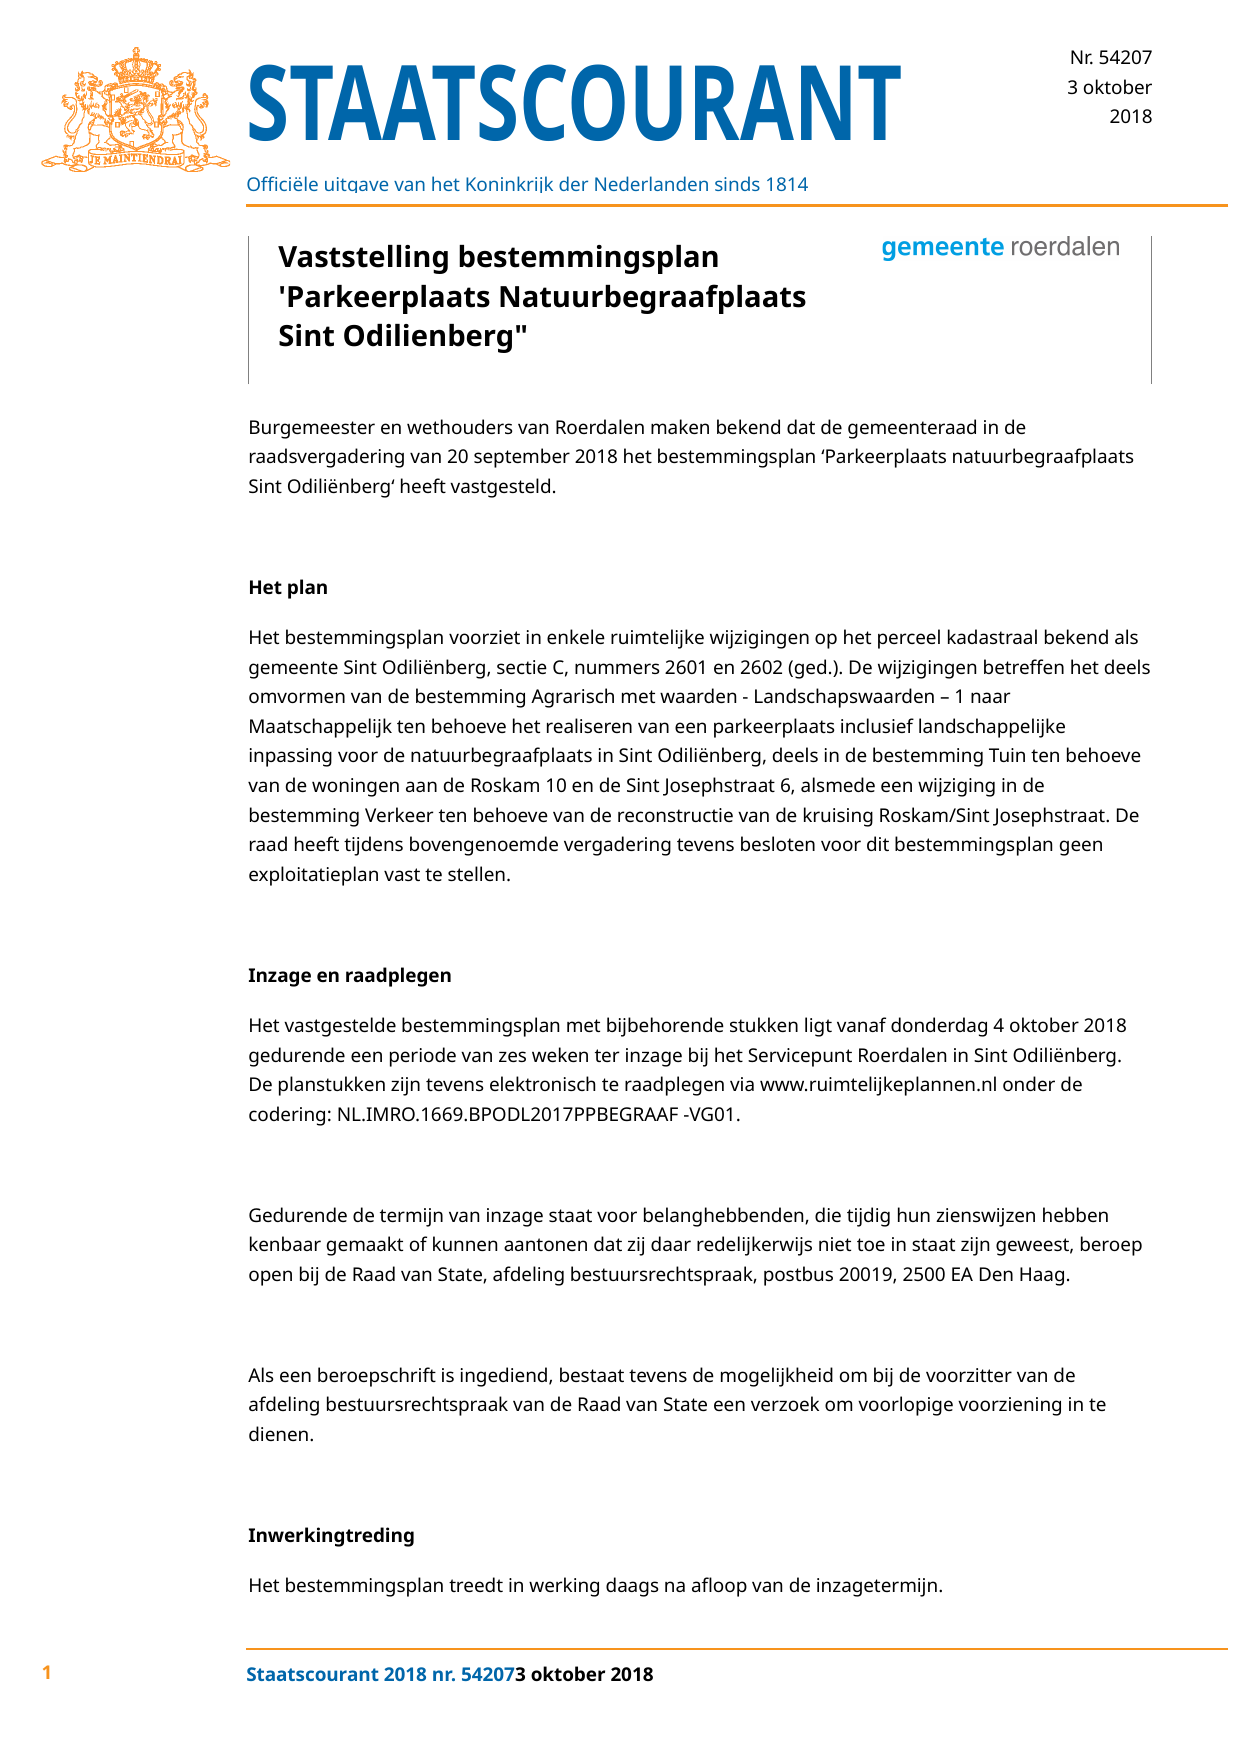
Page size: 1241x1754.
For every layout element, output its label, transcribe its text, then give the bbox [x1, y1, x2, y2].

text Inzage en raadplegen [248, 962, 1152, 988]
text Het bestemmingsplan treedt in werking daags na afloop van de inzagetermijn. [248, 1572, 1152, 1598]
table_header [850, 236, 1151, 384]
text Het bestemmingsplan voorziet in enkele ruimtelijke wijzigingen op het perceel kadastraal bekend als gemeente Sint Odiliënberg, sectie C, nummers 2601 en 2602 (ged.). De wijzigingen betreffen het deels omvormen van de bestemming Agrarisch met waarden - Landschapswaarden – 1 naar Maatschappelijk ten behoeve het realiseren van een parkeerplaats inclusief landschappelijke inpassing voor de natuurbegraafplaats in Sint Odiliënberg, deels in de bestemming Tuin ten behoeve van de woningen aan de Roskam 10 en de Sint Josephstraat 6, alsmede een wijziging in de bestemming Verkeer ten behoeve van de reconstructie van de kruising Roskam/Sint Josephstraat. De raad heeft tijdens bovengenoemde vergadering tevens besloten voor dit bestemmingsplan geen exploitatieplan vast te stellen. [248, 624, 1152, 887]
picture [882, 236, 1119, 261]
text Het plan [248, 574, 1152, 600]
picture [41, 47, 231, 172]
text Als een beroepschrift is ingediend, bestaat tevens de mogelijkheid om bij de voorzitter van de afdeling bestuursrechtspraak van de Raad van State een verzoek om voorlopige voorziening in te dienen. [248, 1362, 1152, 1447]
picture [882, 254, 891, 261]
text Inwerkingtreding [248, 1522, 1152, 1548]
text Gedurende de termijn van inzage staat voor belanghebbenden, die tijdig hun zienswijzen hebben kenbaar gemaakt of kunnen aantonen dat zij daar redelijkerwijs niet toe in staat zijn geweest, beroep open bij de Raad van State, afdeling bestuursrechtspraak, postbus 20019, 2500 EA Den Haag. [248, 1202, 1152, 1287]
table_header Vaststelling bestemmingsplan 'Parkeerplaats Natuurbegraafplaats Sint Odilienberg" [249, 236, 850, 384]
text Het vastgestelde bestemmingsplan met bijbehorende stukken ligt vanaf donderdag 4 oktober 2018 gedurende een periode van zes weken ter inzage bij het Servicepunt Roerdalen in Sint Odiliënberg. De planstukken zijn tevens elektronisch te raadplegen via www.ruimtelijkeplannen.nl onder de codering: NL.IMRO.1669.BPODL2017PPBEGRAAF -VG01. [248, 1012, 1152, 1127]
text Burgemeester en wethouders van Roerdalen maken bekend dat de gemeenteraad in de raadsvergadering van 20 september 2018 het bestemmingsplan ‘Parkeerplaats natuurbegraafplaats Sint Odiliënberg‘ heeft vastgesteld. [248, 414, 1152, 499]
